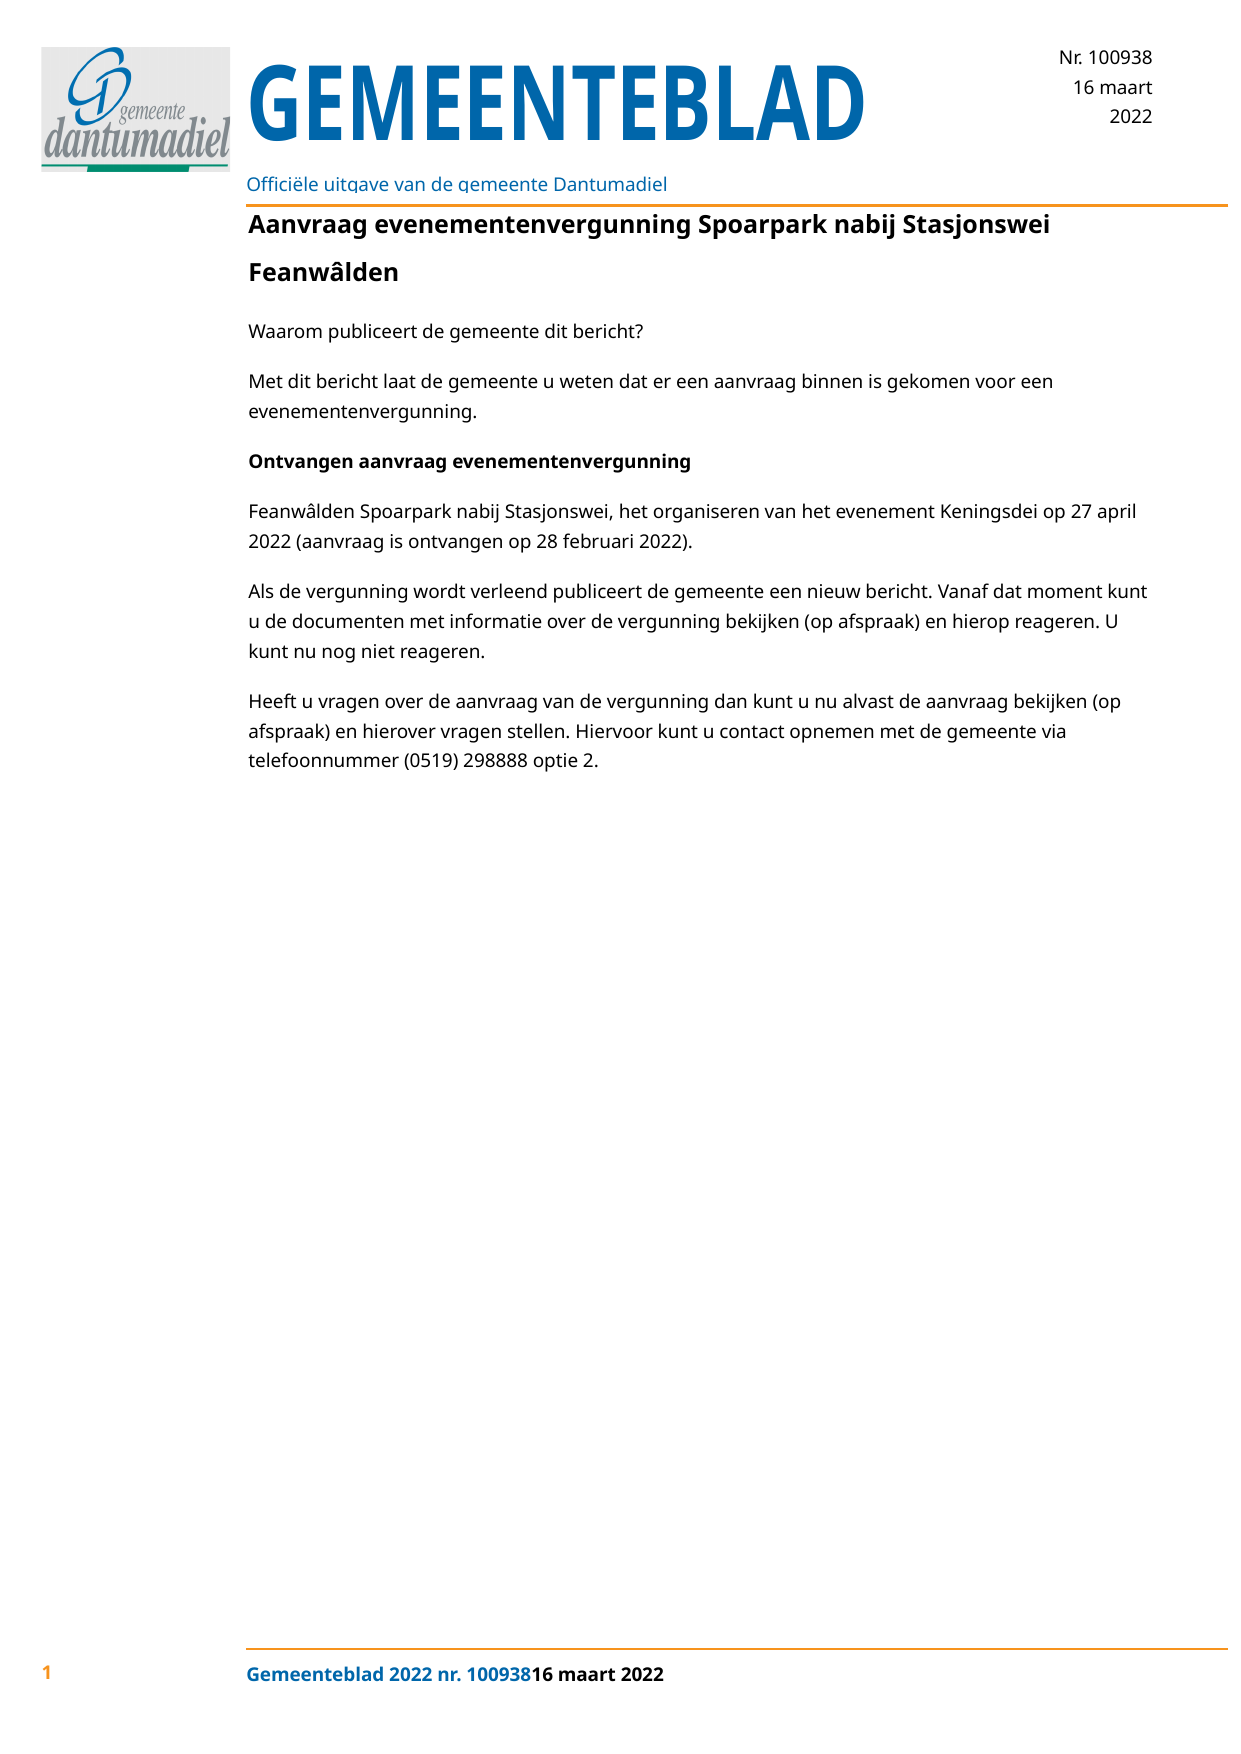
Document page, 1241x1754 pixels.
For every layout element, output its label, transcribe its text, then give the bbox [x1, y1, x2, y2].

text Als de vergunning wordt verleend publiceert de gemeente een nieuw bericht. Vanaf dat moment kunt u de documenten met informatie over de vergunning bekijken (op afspraak) en hierop reageren. U kunt nu nog niet reageren. [248, 579, 1152, 664]
text Feanwâlden Spoarpark nabij Stasjonswei, het organiseren van het evenement Keningsdei op 27 april 2022 (aanvraag is ontvangen op 28 februari 2022). [248, 499, 1152, 554]
text Waarom publiceert de gemeente dit bericht? [248, 318, 1152, 344]
picture [41, 47, 231, 172]
text Heeft u vragen over de aanvraag van de vergunning dan kunt u nu alvast de aanvraag bekijken (op afspraak) en hierover vragen stellen. Hiervoor kunt u contact opnemen met de gemeente via telefoonnummer (0519) 298888 optie 2. [248, 688, 1152, 773]
text Aanvraag evenementenvergunning Spoarpark nabij Stasjonswei Feanwâlden [248, 207, 1152, 288]
text Ontvangen aanvraag evenementenvergunning [248, 448, 1152, 474]
text Met dit bericht laat de gemeente u weten dat er een aanvraag binnen is gekomen voor een evenementenvergunning. [248, 368, 1152, 424]
